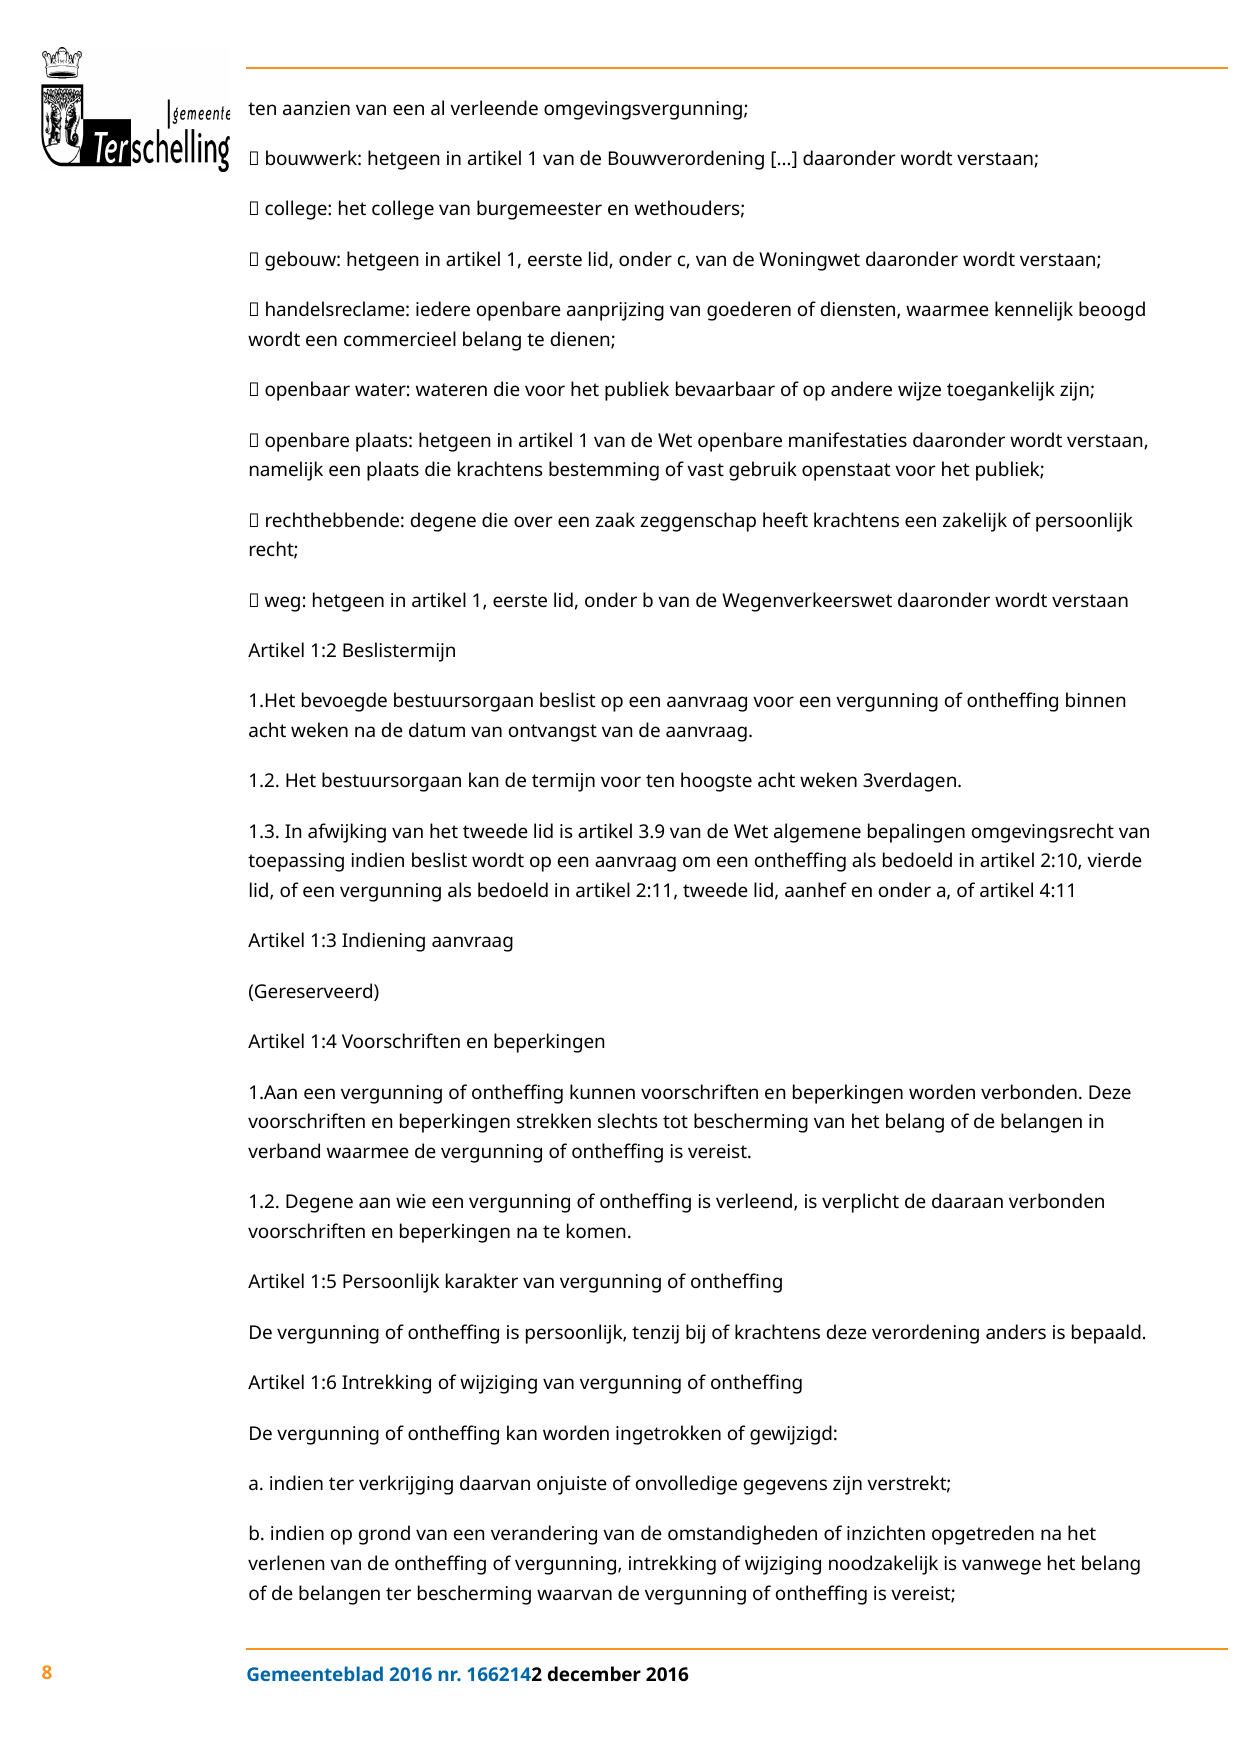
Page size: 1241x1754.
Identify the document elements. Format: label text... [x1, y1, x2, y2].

text Artikel 1:3 Indiening aanvraag [248, 928, 1152, 953]
text  bouwwerk: hetgeen in artikel 1 van de Bouwverordening […] daaronder wordt verstaan; [248, 145, 1152, 171]
text  gebouw: hetgeen in artikel 1, eerste lid, onder c, van de Woningwet daaronder wordt verstaan; [248, 246, 1152, 272]
text Artikel 1:5 Persoonlijk karakter van vergunning of ontheffing [248, 1268, 1152, 1294]
text 1.2. Degene aan wie een vergunning of ontheffing is verleend, is verplicht de daaraan verbonden voorschriften en beperkingen na te komen. [248, 1188, 1152, 1244]
text De vergunning of ontheffing is persoonlijk, tenzij bij of krachtens deze verordening anders is bepaald. [248, 1319, 1152, 1345]
text  college: het college van burgemeester en wethouders; [248, 196, 1152, 221]
text  handelsreclame: iedere openbare aanprijzing van goederen of diensten, waarmee kennelijk beoogd wordt een commercieel belang te dienen; [248, 296, 1152, 352]
text b. indien op grond van een verandering van de omstandigheden of inzichten opgetreden na het verlenen van de ontheffing of vergunning, intrekking of wijziging noodzakelijk is vanwege het belang of de belangen ter bescherming waarvan de vergunning of ontheffing is vereist; [248, 1521, 1152, 1606]
text Artikel 1:4 Voorschriften en beperkingen [248, 1028, 1152, 1054]
text a. indien ter verkrijging daarvan onjuiste of onvolledige gegevens zijn verstrekt; [248, 1470, 1152, 1496]
text (Gereserveerd) [248, 978, 1152, 1004]
text 1.3. In afwijking van het tweede lid is artikel 3.9 van de Wet algemene bepalingen omgevingsrecht van toepassing indien beslist wordt op een aanvraag om een ontheffing als bedoeld in artikel 2:10, vierde lid, of een vergunning als bedoeld in artikel 2:11, tweede lid, aanhef en onder a, of artikel 4:11 [248, 818, 1152, 903]
text ten aanzien van een al verleende omgevingsvergunning; [248, 95, 1152, 121]
text 1.2. Het bestuursorgaan kan de termijn voor ten hoogste acht weken 3verdagen. [248, 768, 1152, 793]
text Artikel 1:2 Beslistermijn [248, 637, 1152, 663]
text 1.Aan een vergunning of ontheffing kunnen voorschriften en beperkingen worden verbonden. Deze voorschriften en beperkingen strekken slechts tot bescherming van het belang of de belangen in verband waarmee de vergunning of ontheffing is vereist. [248, 1079, 1152, 1164]
text 1.Het bevoegde bestuursorgaan beslist op een aanvraag voor een vergunning of ontheffing binnen acht weken na de datum van ontvangst van de aanvraag. [248, 688, 1152, 743]
text  weg: hetgeen in artikel 1, eerste lid, onder b van de Wegenverkeerswet daaronder wordt verstaan [248, 587, 1152, 613]
text  rechthebbende: degene die over een zaak zeggenschap heeft krachtens een zakelijk of persoonlijk recht; [248, 507, 1152, 562]
text De vergunning of ontheffing kan worden ingetrokken of gewijzigd: [248, 1420, 1152, 1446]
text  openbare plaats: hetgeen in artikel 1 van de Wet openbare manifestaties daaronder wordt verstaan, namelijk een plaats die krachtens bestemming of vast gebruik openstaat voor het publiek; [248, 427, 1152, 482]
picture [41, 47, 231, 172]
text Artikel 1:6 Intrekking of wijziging van vergunning of ontheffing [248, 1369, 1152, 1395]
text  openbaar water: wateren die voor het publiek bevaarbaar of op andere wijze toegankelijk zijn; [248, 376, 1152, 402]
